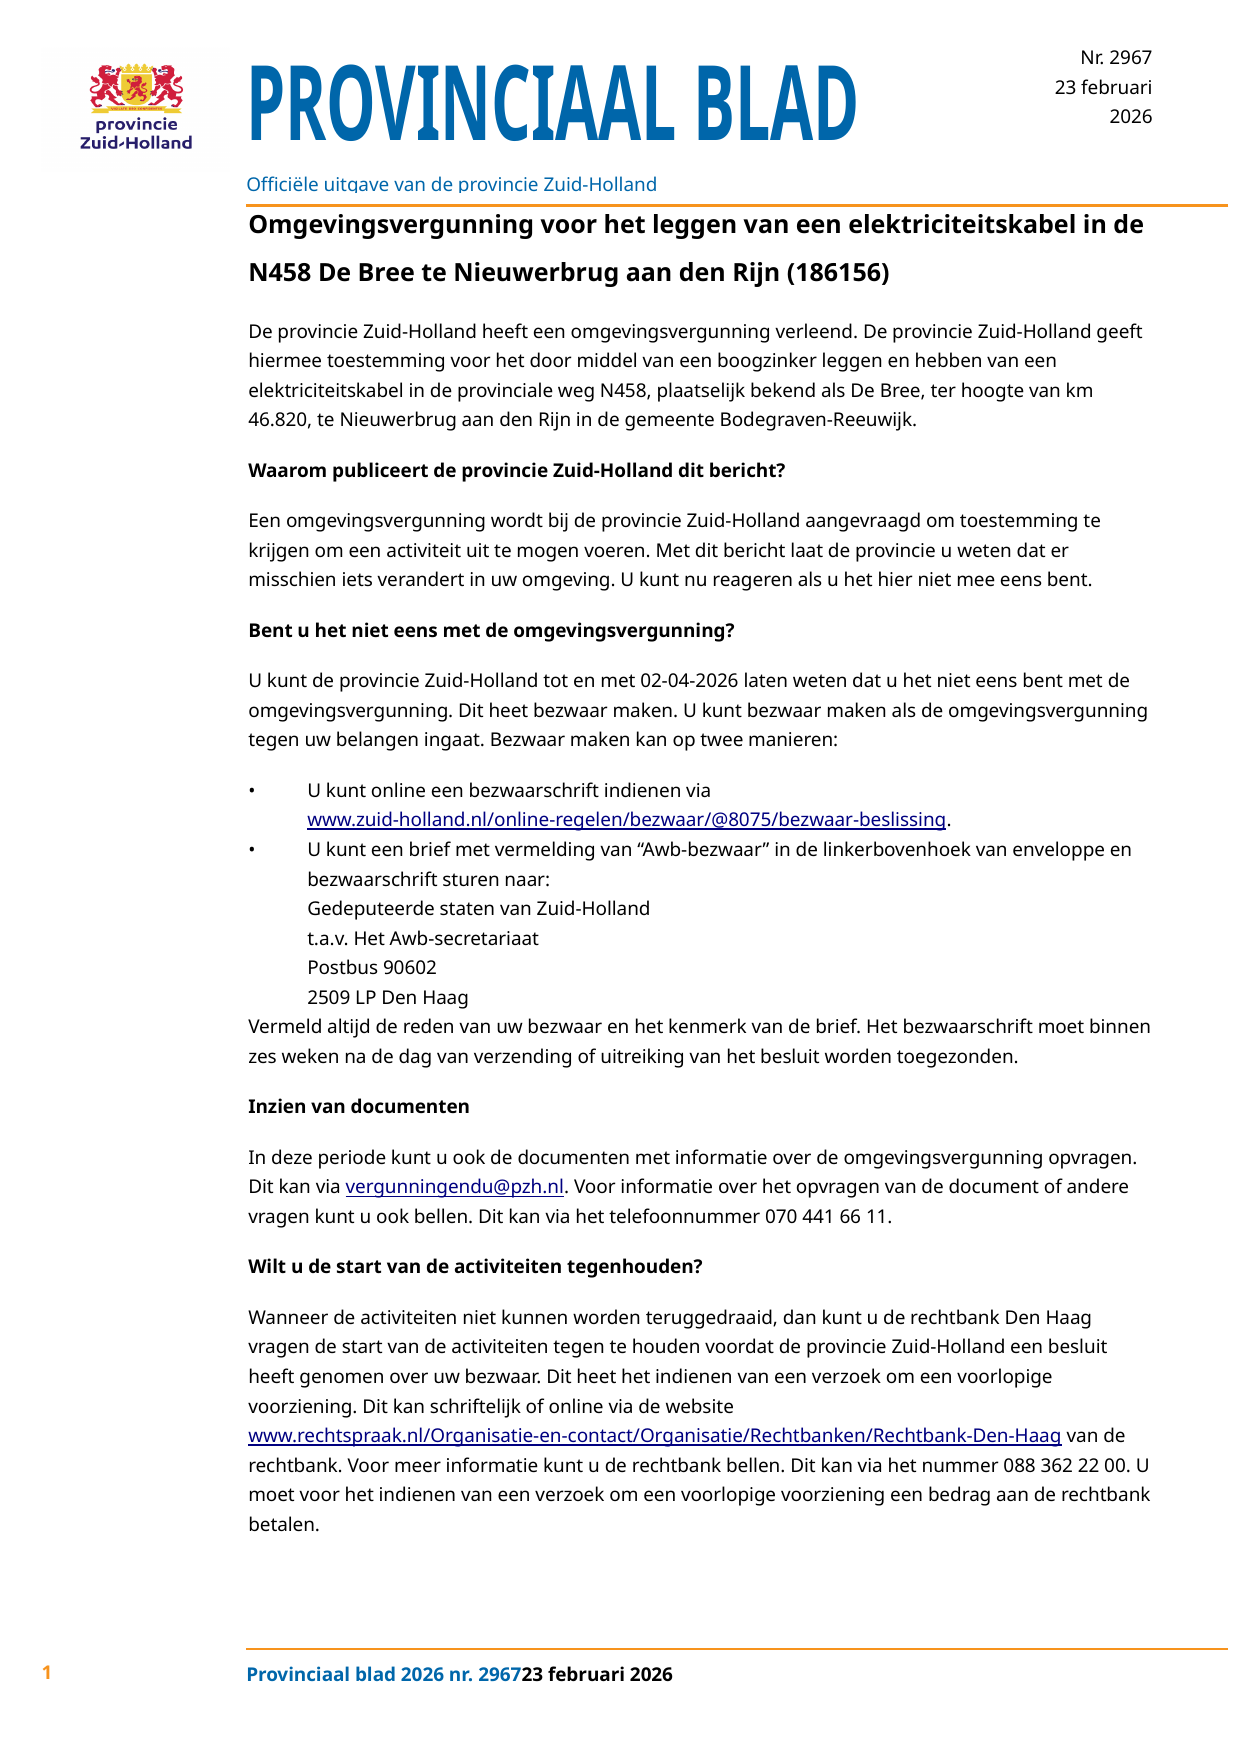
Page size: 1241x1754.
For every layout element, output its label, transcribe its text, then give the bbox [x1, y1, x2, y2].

list U kunt een brief met vermelding van “Awb-bezwaar” in de linkerbovenhoek van enveloppe en bezwaarschrift sturen naar: [248, 836, 1152, 892]
picture [41, 47, 231, 172]
text U kunt de provincie Zuid-Holland tot en met 02-04-2026 laten weten dat u het niet eens bent met de omgevingsvergunning. Dit heet bezwaar maken. U kunt bezwaar maken als de omgevingsvergunning tegen uw belangen ingaat. Bezwaar maken kan op twee manieren: [248, 667, 1152, 752]
list t.a.v. Het Awb-secretariaat [248, 925, 1152, 951]
text Een omgevingsvergunning wordt bij de provincie Zuid-Holland aangevraagd om toestemming te krijgen om een activiteit uit te mogen voeren. Met dit bericht laat de provincie u weten dat er misschien iets verandert in uw omgeving. U kunt nu reageren als u het hier niet mee eens bent. [248, 507, 1152, 592]
text Wanneer de activiteiten niet kunnen worden teruggedraaid, dan kunt u de rechtbank Den Haag vragen de start van de activiteiten tegen te houden voordat de provincie Zuid-Holland een besluit heeft genomen over uw bezwaar. Dit heet het indienen van een verzoek om een voorlopige voorziening. Dit kan schriftelijk of online via de website www.rechtspraak.nl/Organisatie-en-contact/Organisatie/Rechtbanken/Rechtbank-Den-Haag van de rechtbank. Voor meer informatie kunt u de rechtbank bellen. Dit kan via het nummer 088 362 22 00. U moet voor het indienen van een verzoek om een voorlopige voorziening een bedrag aan de rechtbank betalen. [248, 1304, 1152, 1537]
list Gedeputeerde staten van Zuid-Holland [248, 895, 1152, 921]
text Inzien van documenten [248, 1094, 1152, 1119]
text Waarom publiceert de provincie Zuid-Holland dit bericht? [248, 457, 1152, 483]
text Bent u het niet eens met de omgevingsvergunning? [248, 617, 1152, 643]
text De provincie Zuid-Holland heeft een omgevingsvergunning verleend. De provincie Zuid-Holland geeft hiermee toestemming voor het door middel van een boogzinker leggen en hebben van een elektriciteitskabel in de provinciale weg N458, plaatselijk bekend als De Bree, ter hoogte van km 46.820, te Nieuwerbrug aan den Rijn in de gemeente Bodegraven-Reeuwijk. [248, 318, 1152, 432]
list U kunt online een bezwaarschrift indienen via www.zuid-holland.nl/online-regelen/bezwaar/@8075/bezwaar-beslissing. [248, 777, 1152, 832]
text Wilt u de start van de activiteiten tegenhouden? [248, 1254, 1152, 1279]
text Omgevingsvergunning voor het leggen van een elektriciteitskabel in de N458 De Bree te Nieuwerbrug aan den Rijn (186156) [248, 207, 1152, 288]
list Postbus 90602 [248, 954, 1152, 980]
list 2509 LP Den Haag [248, 984, 1152, 1010]
text Vermeld altijd de reden van uw bezwaar en het kenmerk van de brief. Het bezwaarschrift moet binnen zes weken na de dag van verzending of uitreiking van het besluit worden toegezonden. [248, 1014, 1152, 1069]
text In deze periode kunt u ook de documenten met informatie over de omgevingsvergunning opvragen. Dit kan via vergunningendu@pzh.nl. Voor informatie over het opvragen van de document of andere vragen kunt u ook bellen. Dit kan via het telefoonnummer 070 441 66 11. [248, 1144, 1152, 1229]
